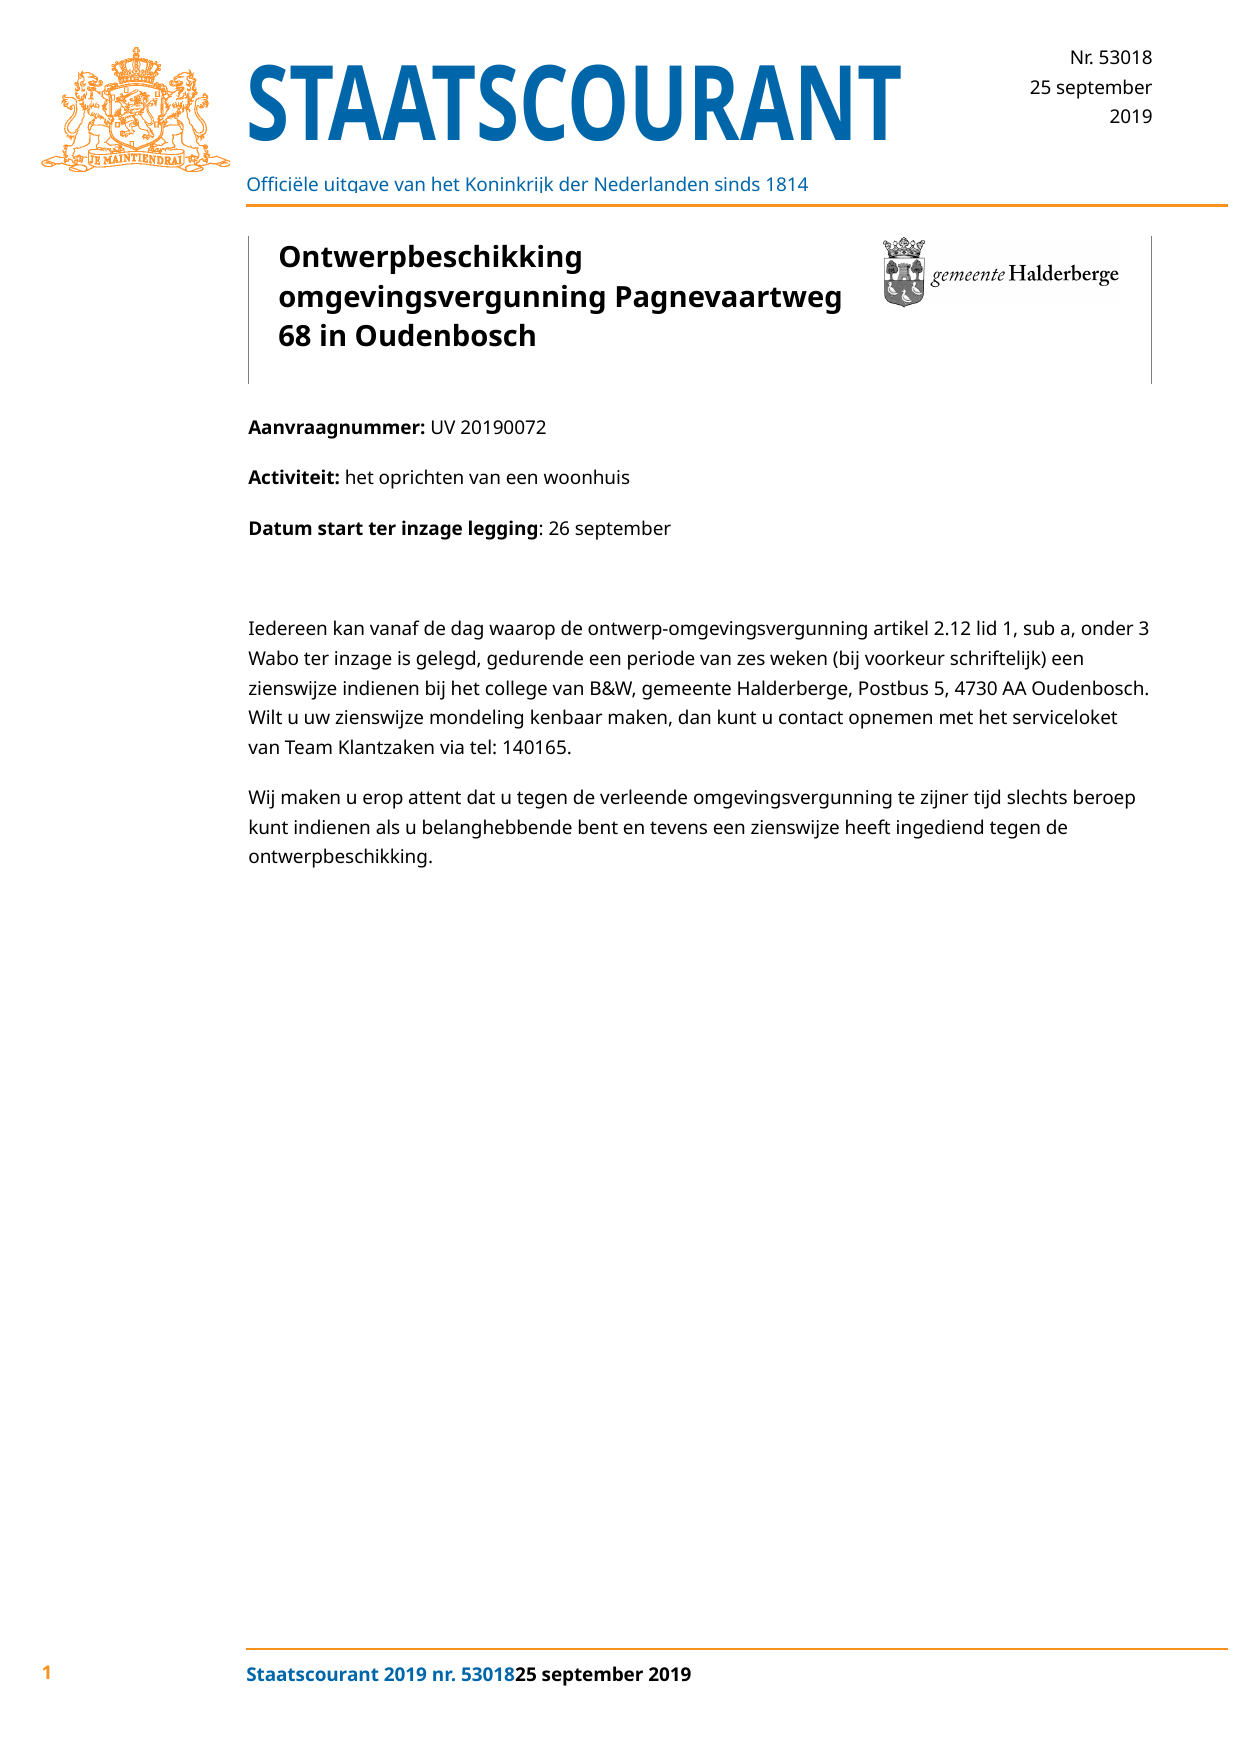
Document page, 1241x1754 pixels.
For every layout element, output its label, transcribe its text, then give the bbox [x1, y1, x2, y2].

picture [882, 236, 1119, 308]
table_header Ontwerpbeschikking omgevingsvergunning Pagnevaartweg 68 in Oudenbosch [249, 236, 850, 384]
text Datum start ter inzage legging: 26 september [248, 515, 1152, 541]
text Wij maken u erop attent dat u tegen de verleende omgevingsvergunning te zijner tijd slechts beroep kunt indienen als u belanghebbende bent en tevens een zienswijze heeft ingediend tegen de ontwerpbeschikking. [248, 784, 1152, 869]
text Iedereen kan vanaf de dag waarop de ontwerp-omgevingsvergunning artikel 2.12 lid 1, sub a, onder 3 Wabo ter inzage is gelegd, gedurende een periode van zes weken (bij voorkeur schriftelijk) een zienswijze indienen bij het college van B&W, gemeente Halderberge, Postbus 5, 4730 AA Oudenbosch. Wilt u uw zienswijze mondeling kenbaar maken, dan kunt u contact opnemen met het serviceloket van Team Klantzaken via tel: 140165. [248, 616, 1152, 760]
text Activiteit: het oprichten van een woonhuis [248, 464, 1152, 490]
text Aanvraagnummer: UV 20190072 [248, 414, 1152, 440]
picture [41, 47, 231, 172]
table_header [850, 236, 1151, 384]
